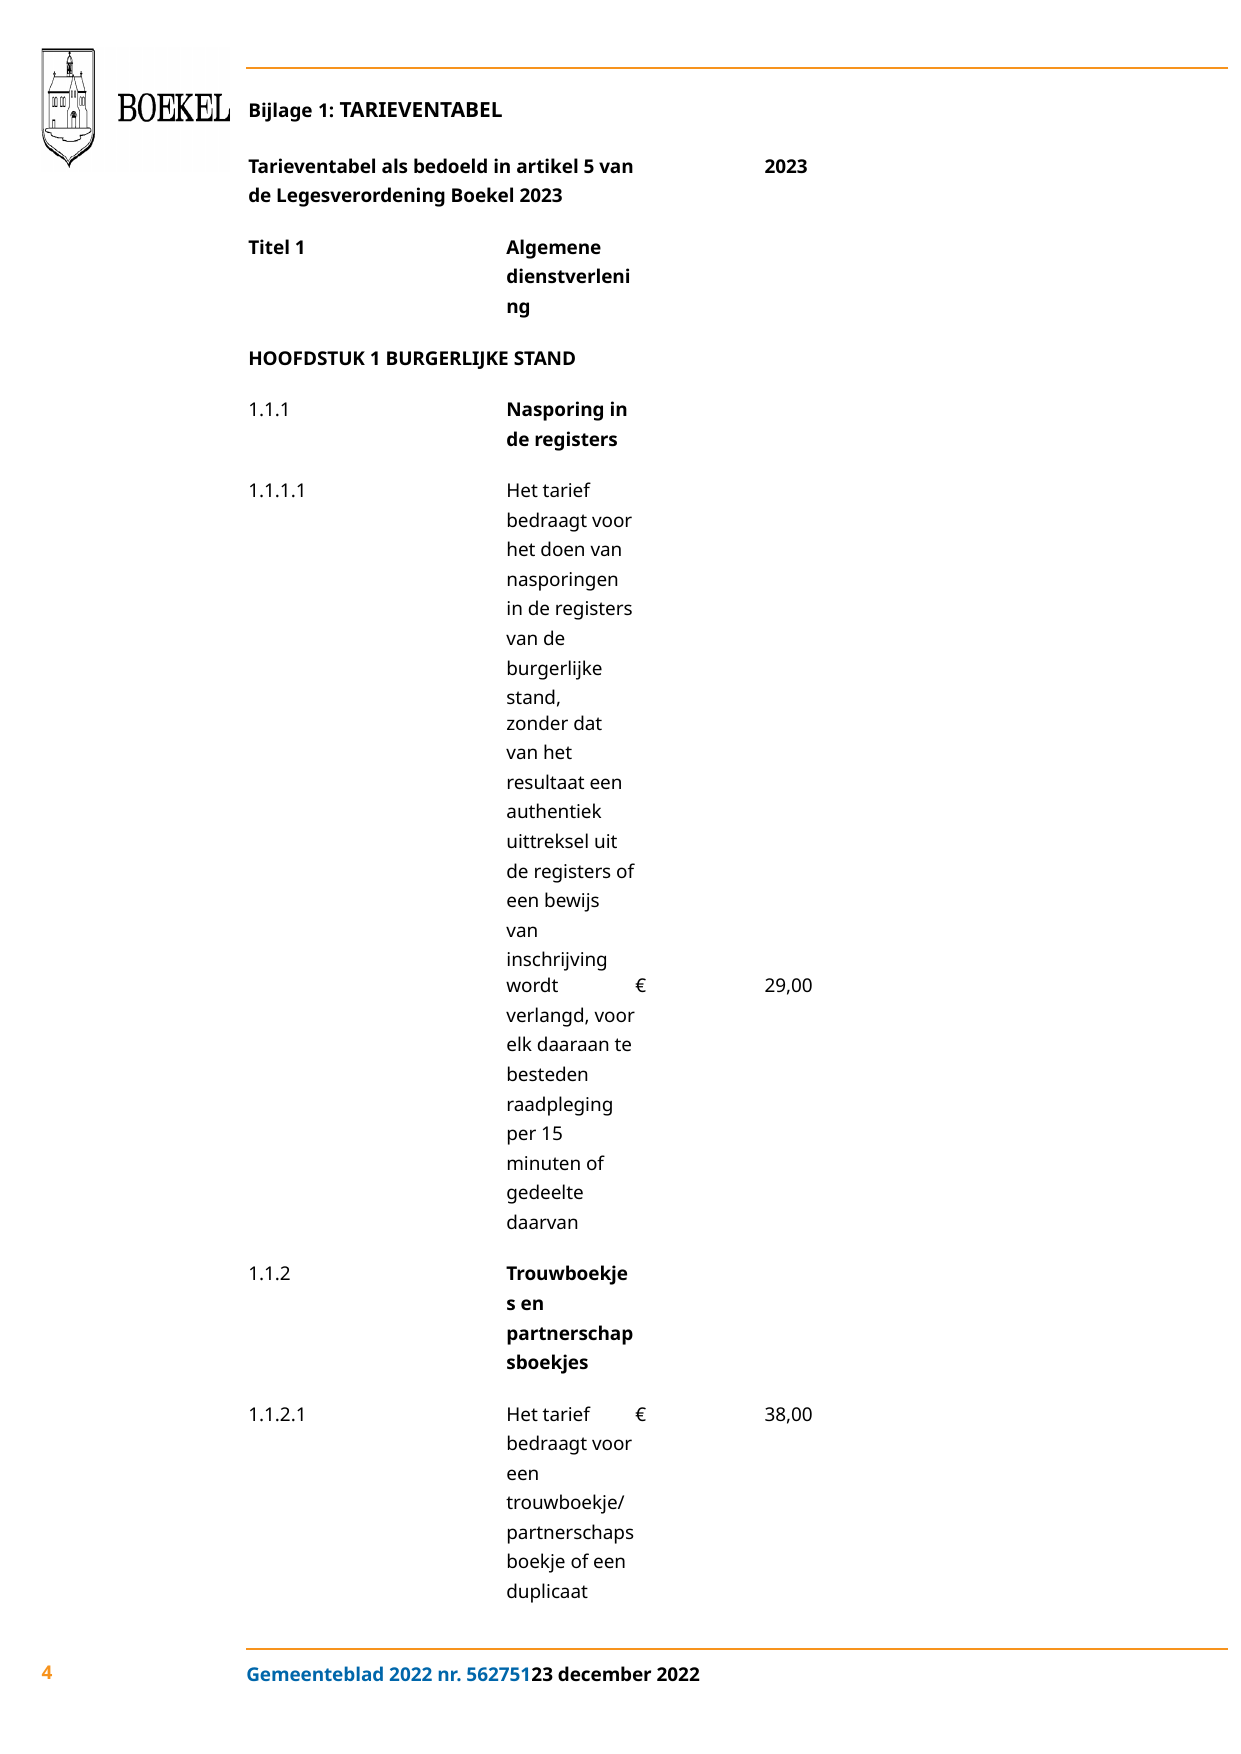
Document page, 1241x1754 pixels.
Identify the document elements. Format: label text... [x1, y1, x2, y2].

table_cell [506, 1235, 635, 1261]
table_cell [635, 1375, 764, 1401]
table_cell [764, 396, 1022, 451]
table_cell [764, 710, 1022, 972]
table_cell [635, 234, 764, 319]
table_cell 1.1.2 [248, 1261, 506, 1375]
table_cell wordt verlangd, voor elk daaraan te besteden raadpleging per 15 minuten of gedeelte daarvan [506, 973, 635, 1235]
table_cell [506, 319, 635, 345]
table_cell [506, 370, 635, 396]
table_cell [635, 1261, 764, 1375]
table_cell Het tarief bedraagt voor een trouwboekje/partnerschapsboekje of een duplicaat [506, 1401, 635, 1604]
table_cell [764, 1375, 1022, 1401]
table_cell 1.1.1.1 [248, 477, 506, 1235]
table_cell 29,00 [764, 973, 1022, 1235]
table_cell [635, 451, 764, 477]
table_cell [635, 710, 764, 972]
table_cell [764, 345, 1022, 370]
table_cell [248, 208, 506, 234]
table_cell [764, 370, 1022, 396]
table_cell [635, 1235, 764, 1261]
table_cell Titel 1 [248, 234, 506, 319]
table_cell [635, 370, 764, 396]
table_cell [248, 1235, 506, 1261]
table_cell [635, 208, 764, 234]
table_cell 1.1.2.1 [248, 1401, 506, 1604]
table_cell [764, 477, 1022, 710]
table_cell [764, 234, 1022, 319]
table_cell [635, 396, 764, 451]
table_cell [764, 1261, 1022, 1375]
table_cell Het tarief bedraagt voor het doen van nasporingen in de registers van de burgerlijke stand, [506, 477, 635, 710]
table_cell zonder dat van het resultaat een authentiek uittreksel uit de registers of een bewijs van inschrijving [506, 710, 635, 972]
table_cell [764, 451, 1022, 477]
table_cell [506, 208, 635, 234]
table_cell Trouwboekjes en partnerschapsboekjes [506, 1261, 635, 1375]
table_cell € [635, 973, 764, 1235]
table_cell [506, 451, 635, 477]
table_header [635, 153, 764, 208]
table_cell [248, 1375, 506, 1401]
table_cell [248, 319, 506, 345]
table_cell [764, 319, 1022, 345]
table_cell € [635, 1401, 764, 1604]
table_header 2023 [764, 153, 1022, 208]
table_cell Algemene dienstverlening [506, 234, 635, 319]
table_cell [764, 1235, 1022, 1261]
table_cell [506, 1375, 635, 1401]
table_cell 38,00 [764, 1401, 1022, 1604]
table_cell [248, 451, 506, 477]
table_cell [635, 477, 764, 710]
table_cell HOOFDSTUK 1 BURGERLIJKE STAND [248, 345, 635, 370]
table_cell [764, 208, 1022, 234]
table_cell 1.1.1 [248, 396, 506, 451]
table_header Tarieventabel als bedoeld in artikel 5 van de Legesverordening Boekel 2023 [248, 153, 635, 208]
picture [41, 47, 231, 172]
table_cell [635, 319, 764, 345]
text Bijlage 1: TARIEVENTABEL [248, 95, 1152, 123]
table_cell [248, 370, 506, 396]
table_cell [635, 345, 764, 370]
table_cell Nasporing in de registers [506, 396, 635, 451]
